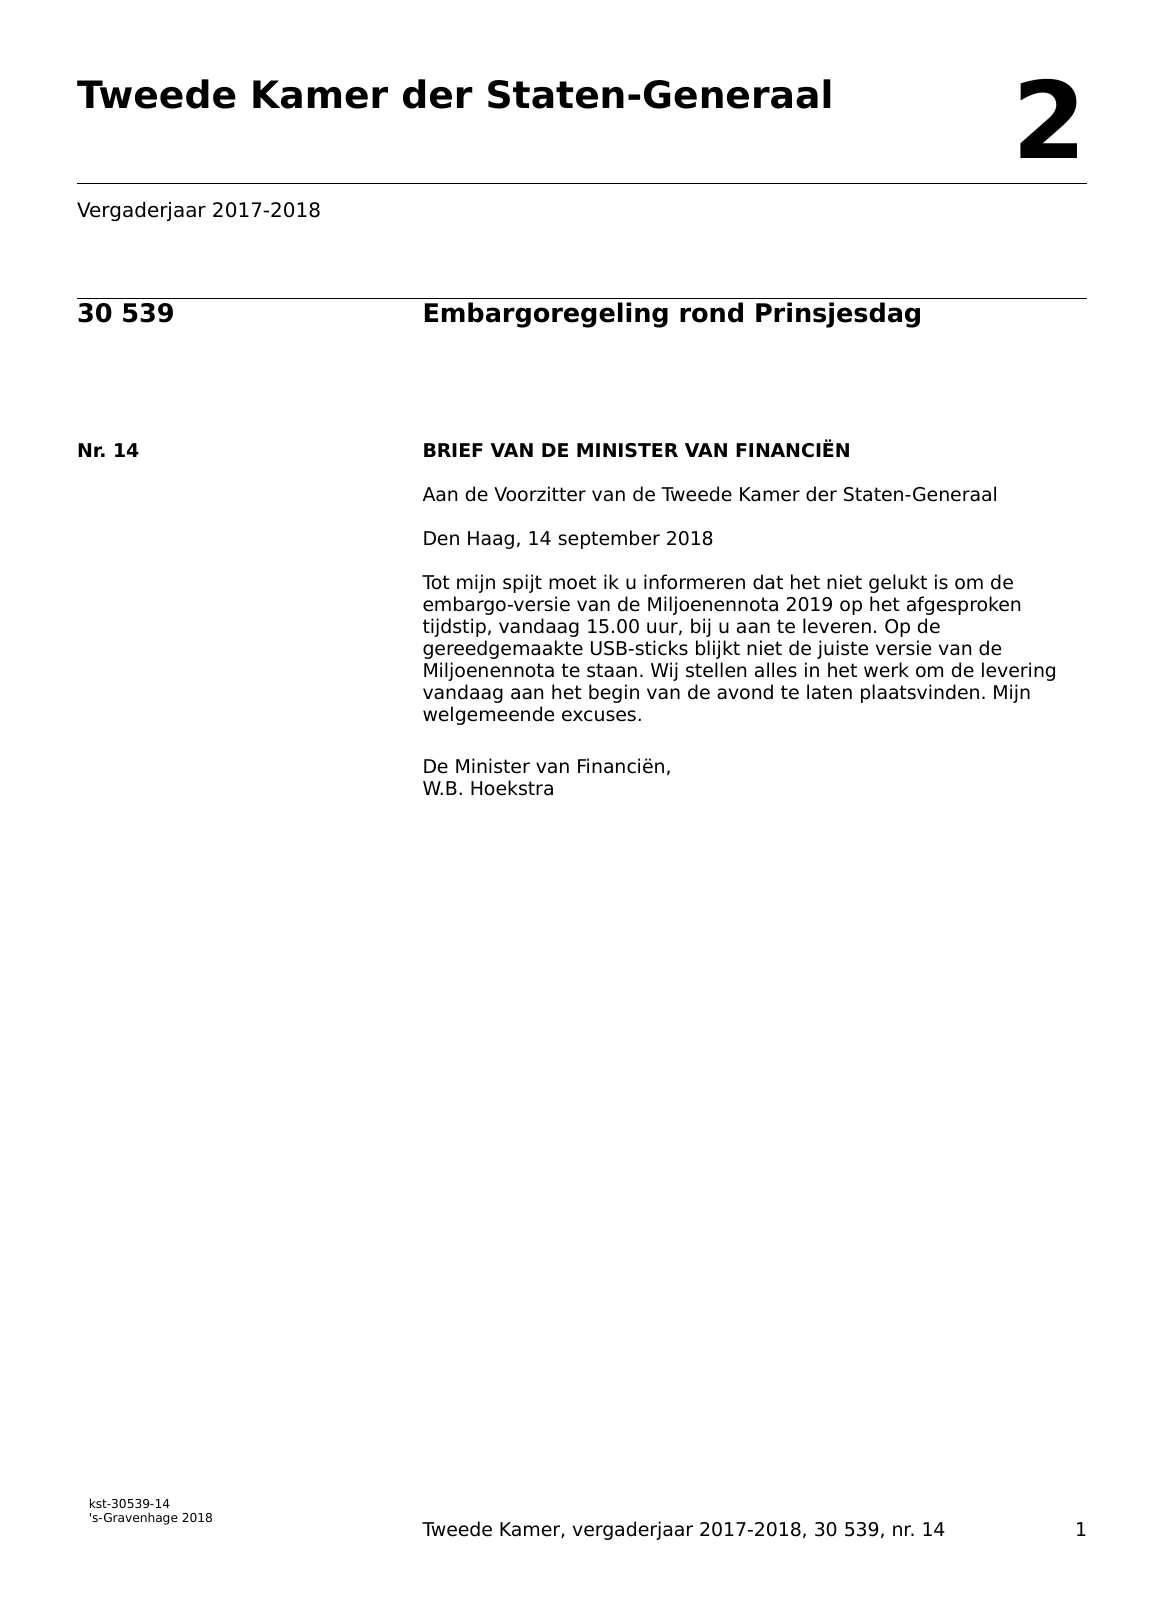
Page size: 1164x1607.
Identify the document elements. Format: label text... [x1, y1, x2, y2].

text Tot mijn spijt moet ik u informeren dat het niet gelukt is om de embargo-versie van de Miljoenennota 2019 op het afgesproken tijdstip, vandaag 15.00 uur, bij u aan te leveren. Op de gereedgemaakte USB-sticks blijkt niet de juiste versie van de Miljoenennota te staan. Wij stellen alles in het werk om de levering vandaag aan het begin van de avond te laten plaatsvinden. Mijn welgemeende excuses. [422, 572, 1087, 726]
subtitle 30 539 Embargoregeling rond Prinsjesdag [77, 299, 1087, 329]
text De Minister van Financiën, W.B. Hoekstra [422, 756, 1087, 800]
text 's-Gravenhage 2018 [88, 1511, 323, 1525]
text Aan de Voorzitter van de Tweede Kamer der Staten-Generaal [422, 484, 1087, 506]
table_header Tweede Kamer der Staten-Generaal [77, 59, 886, 183]
table_header 2 [886, 59, 1087, 183]
text Den Haag, 14 september 2018 [422, 528, 1087, 550]
table_cell Vergaderjaar 2017-2018 [77, 184, 1087, 298]
subtitle Nr. 14 BRIEF VAN DE MINISTER VAN FINANCIËN [77, 440, 1087, 462]
text kst-30539-14 [88, 1497, 323, 1511]
